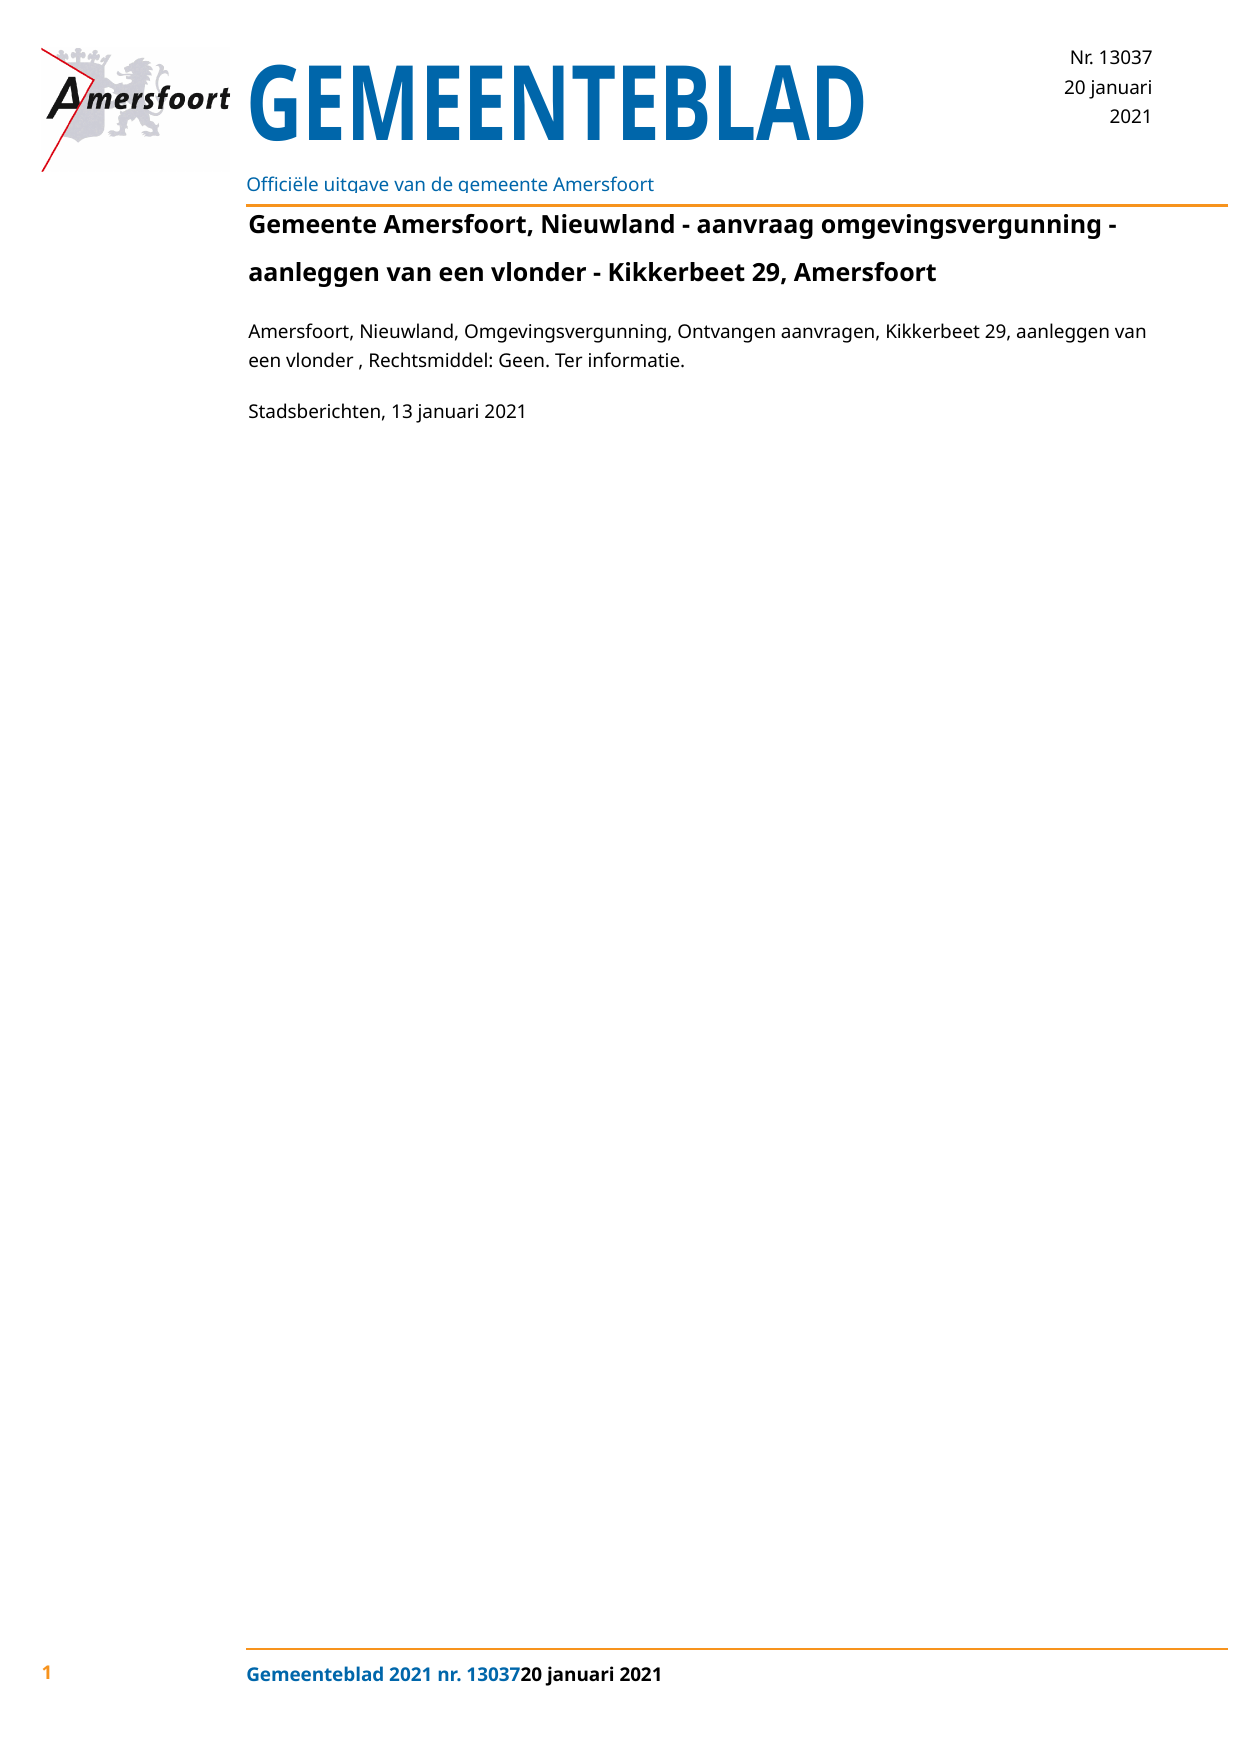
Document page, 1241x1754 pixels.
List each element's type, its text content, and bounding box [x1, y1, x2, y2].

text Stadsberichten, 13 januari 2021 [248, 398, 1152, 424]
text Gemeente Amersfoort, Nieuwland - aanvraag omgevingsvergunning - aanleggen van een vlonder - Kikkerbeet 29, Amersfoort [248, 207, 1152, 288]
picture [41, 47, 231, 172]
text Amersfoort, Nieuwland, Omgevingsvergunning, Ontvangen aanvragen, Kikkerbeet 29, aanleggen van een vlonder , Rechtsmiddel: Geen. Ter informatie. [248, 318, 1152, 373]
